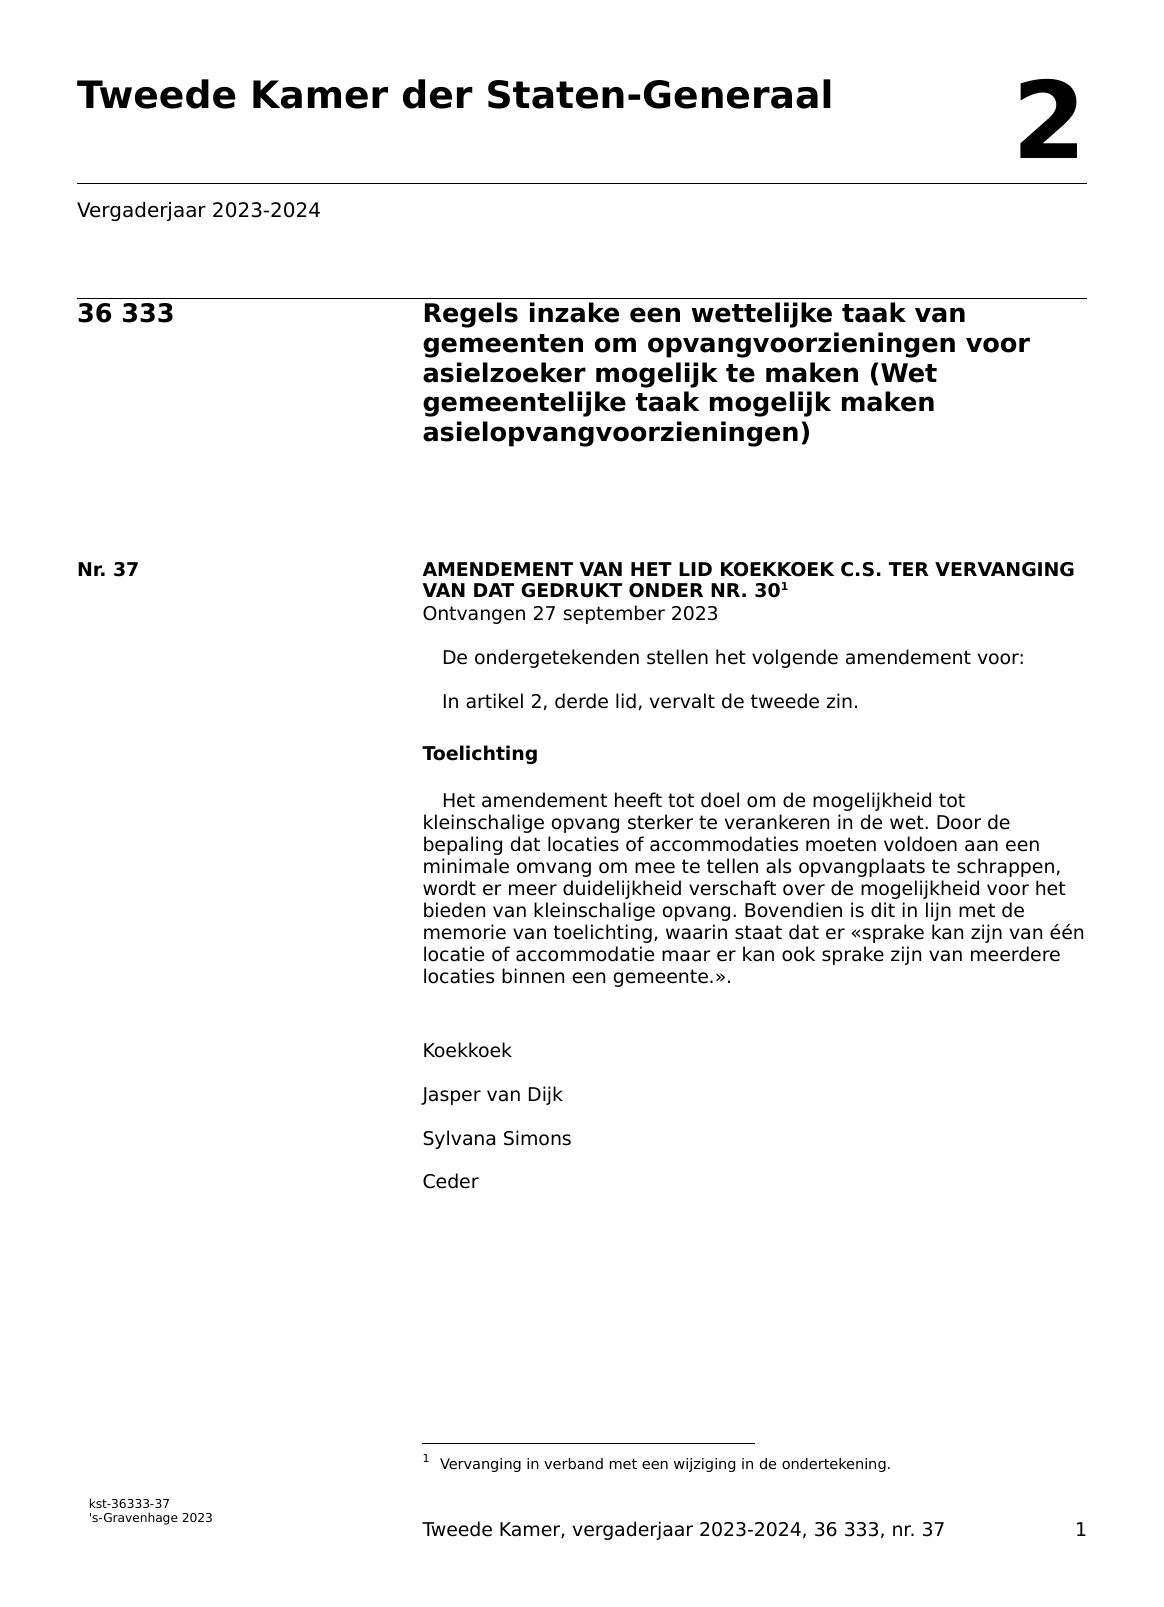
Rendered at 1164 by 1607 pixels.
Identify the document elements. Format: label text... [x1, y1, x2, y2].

text Het amendement heeft tot doel om de mogelijkheid tot kleinschalige opvang sterker te verankeren in de wet. Door de bepaling dat locaties of accommodaties moeten voldoen aan een minimale omvang om mee te tellen als opvangplaats te schrappen, wordt er meer duidelijkheid verschaft over de mogelijkheid voor het bieden van kleinschalige opvang. Bovendien is dit in lijn met de memorie van toelichting, waarin staat dat er «sprake kan zijn van één locatie of accommodatie maar er kan ook sprake zijn van meerdere locaties binnen een gemeente.». [422, 790, 1087, 987]
text De ondergetekenden stellen het volgende amendement voor: [422, 647, 1087, 668]
table_cell Vergaderjaar 2023-2024 [77, 184, 1087, 298]
subtitle Nr. 37 AMENDEMENT VAN HET LID KOEKKOEK C.S. TER VERVANGING VAN DAT GEDRUKT ONDER NR. 30 [77, 558, 1087, 602]
text Vervanging in verband met een wijziging in de ondertekening. [422, 1452, 1087, 1474]
text 's-Gravenhage 2023 [88, 1511, 323, 1525]
subtitle 36 333 Regels inzake een wettelijke taak van gemeenten om opvangvoorzieningen voor asielzoeker mogelijk te maken (Wet gemeentelijke taak mogelijk maken asielopvangvoorzieningen) [77, 299, 1087, 447]
text In artikel 2, derde lid, vervalt de tweede zin. [422, 691, 1087, 713]
text Ontvangen 27 september 2023 [422, 602, 1087, 624]
subtitle Toelichting [422, 743, 1087, 765]
text kst-36333-37 [88, 1497, 323, 1511]
table_header Tweede Kamer der Staten-Generaal [77, 59, 886, 183]
table_header 2 [886, 59, 1087, 183]
text Koekkoek Jasper van Dijk Sylvana Simons Ceder [422, 1017, 1087, 1193]
